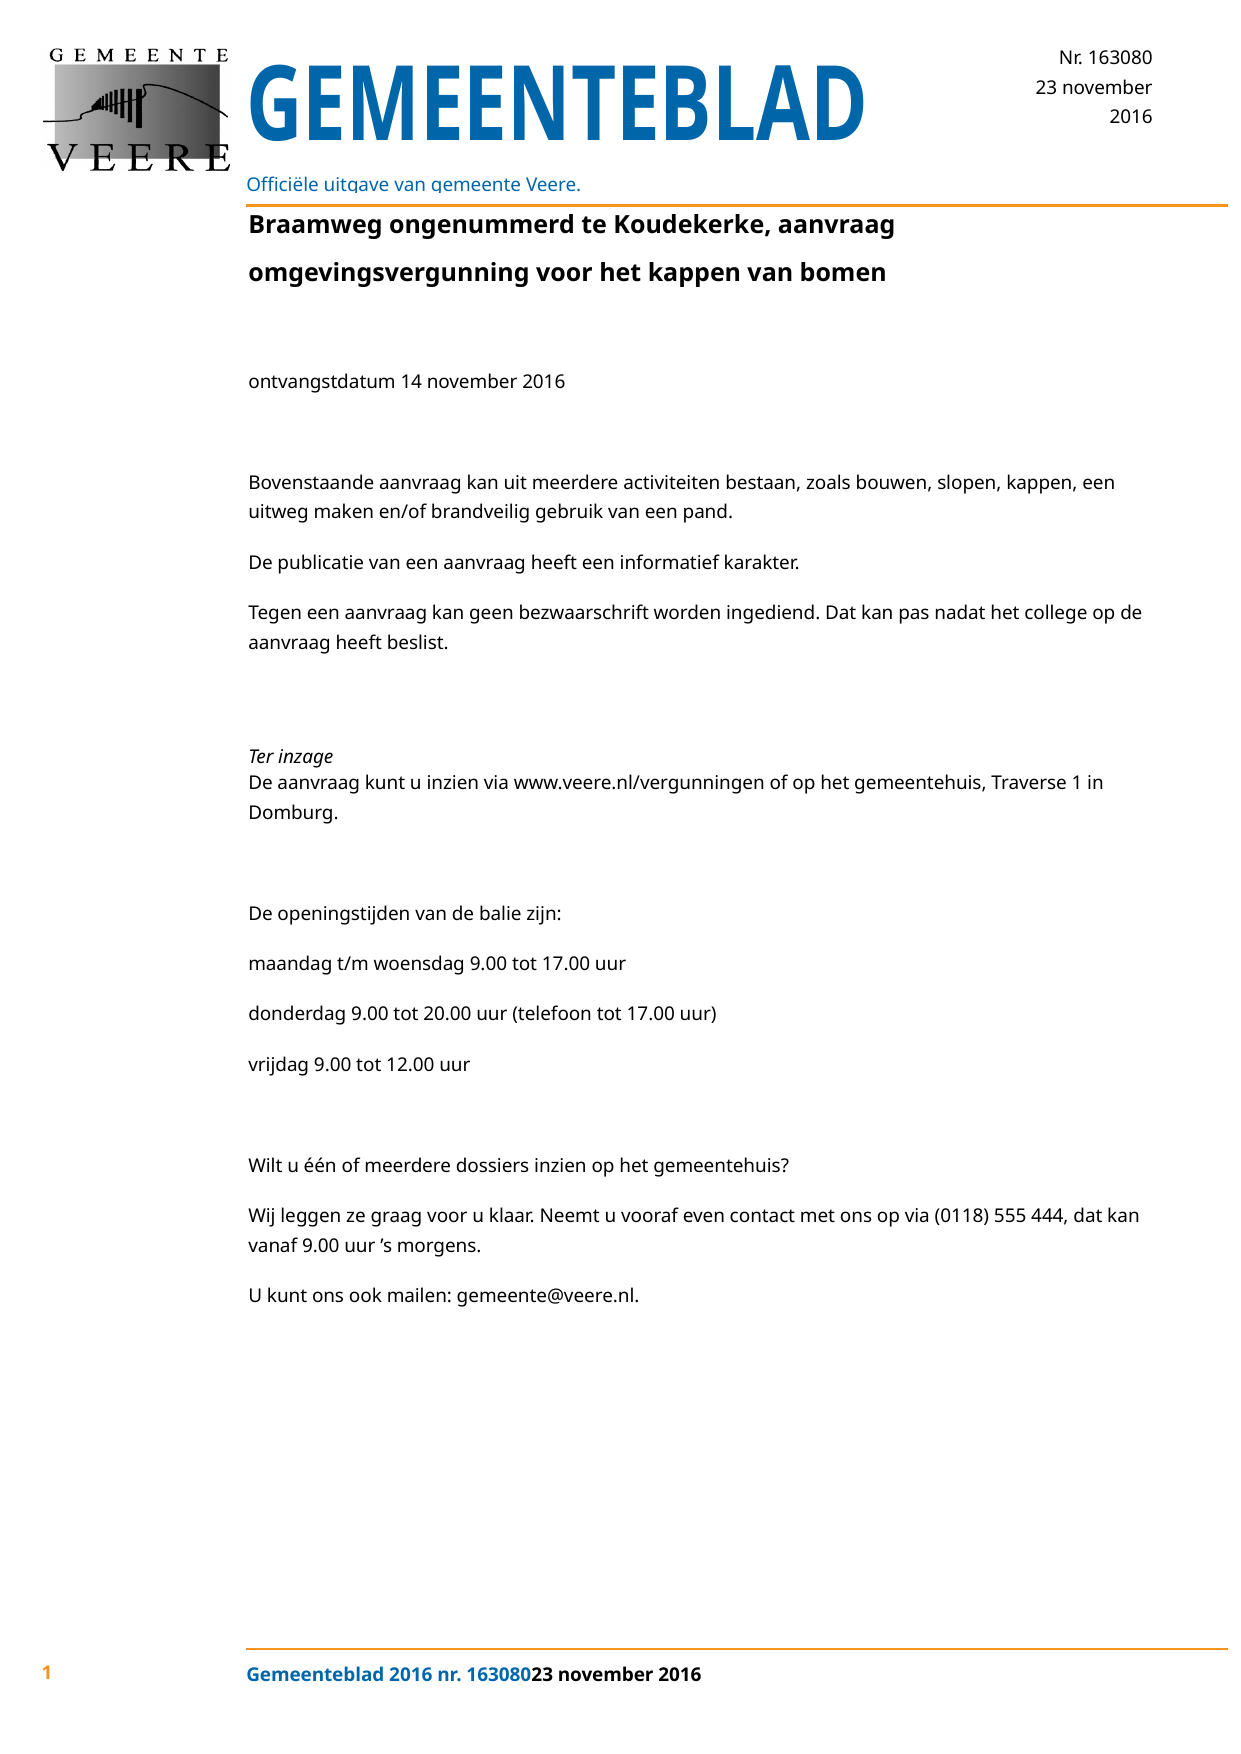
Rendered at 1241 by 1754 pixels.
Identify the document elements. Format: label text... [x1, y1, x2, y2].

text Braamweg ongenummerd te Koudekerke, aanvraag omgevingsvergunning voor het kappen van bomen [248, 207, 1152, 288]
text De publicatie van een aanvraag heeft een informatief karakter. [248, 549, 1152, 575]
text De aanvraag kunt u inzien via www.veere.nl/vergunningen of op het gemeentehuis, Traverse 1 in Domburg. [248, 769, 1152, 824]
text Tegen een aanvraag kan geen bezwaarschrift worden ingediend. Dat kan pas nadat het college op de aanvraag heeft beslist. [248, 599, 1152, 655]
text Wilt u één of meerdere dossiers inzien op het gemeentehuis? [248, 1152, 1152, 1177]
text donderdag 9.00 tot 20.00 uur (telefoon tot 17.00 uur) [248, 1001, 1152, 1026]
text De openingstijden van de balie zijn: [248, 900, 1152, 925]
text vrijdag 9.00 tot 12.00 uur [248, 1051, 1152, 1077]
text maandag t/m woensdag 9.00 tot 17.00 uur [248, 950, 1152, 976]
picture [41, 47, 231, 172]
text U kunt ons ook mailen: gemeente@veere.nl. [248, 1282, 1152, 1308]
text Bovenstaande aanvraag kan uit meerdere activiteiten bestaan, zoals bouwen, slopen, kappen, een uitweg maken en/of brandveilig gebruik van een pand. [248, 469, 1152, 524]
text Wij leggen ze graag voor u klaar. Neemt u vooraf even contact met ons op via (0118) 555 444, dat kan vanaf 9.00 uur ’s morgens. [248, 1202, 1152, 1257]
text ontvangstdatum 14 november 2016 [248, 368, 1152, 394]
text Ter inzage [248, 743, 1152, 769]
